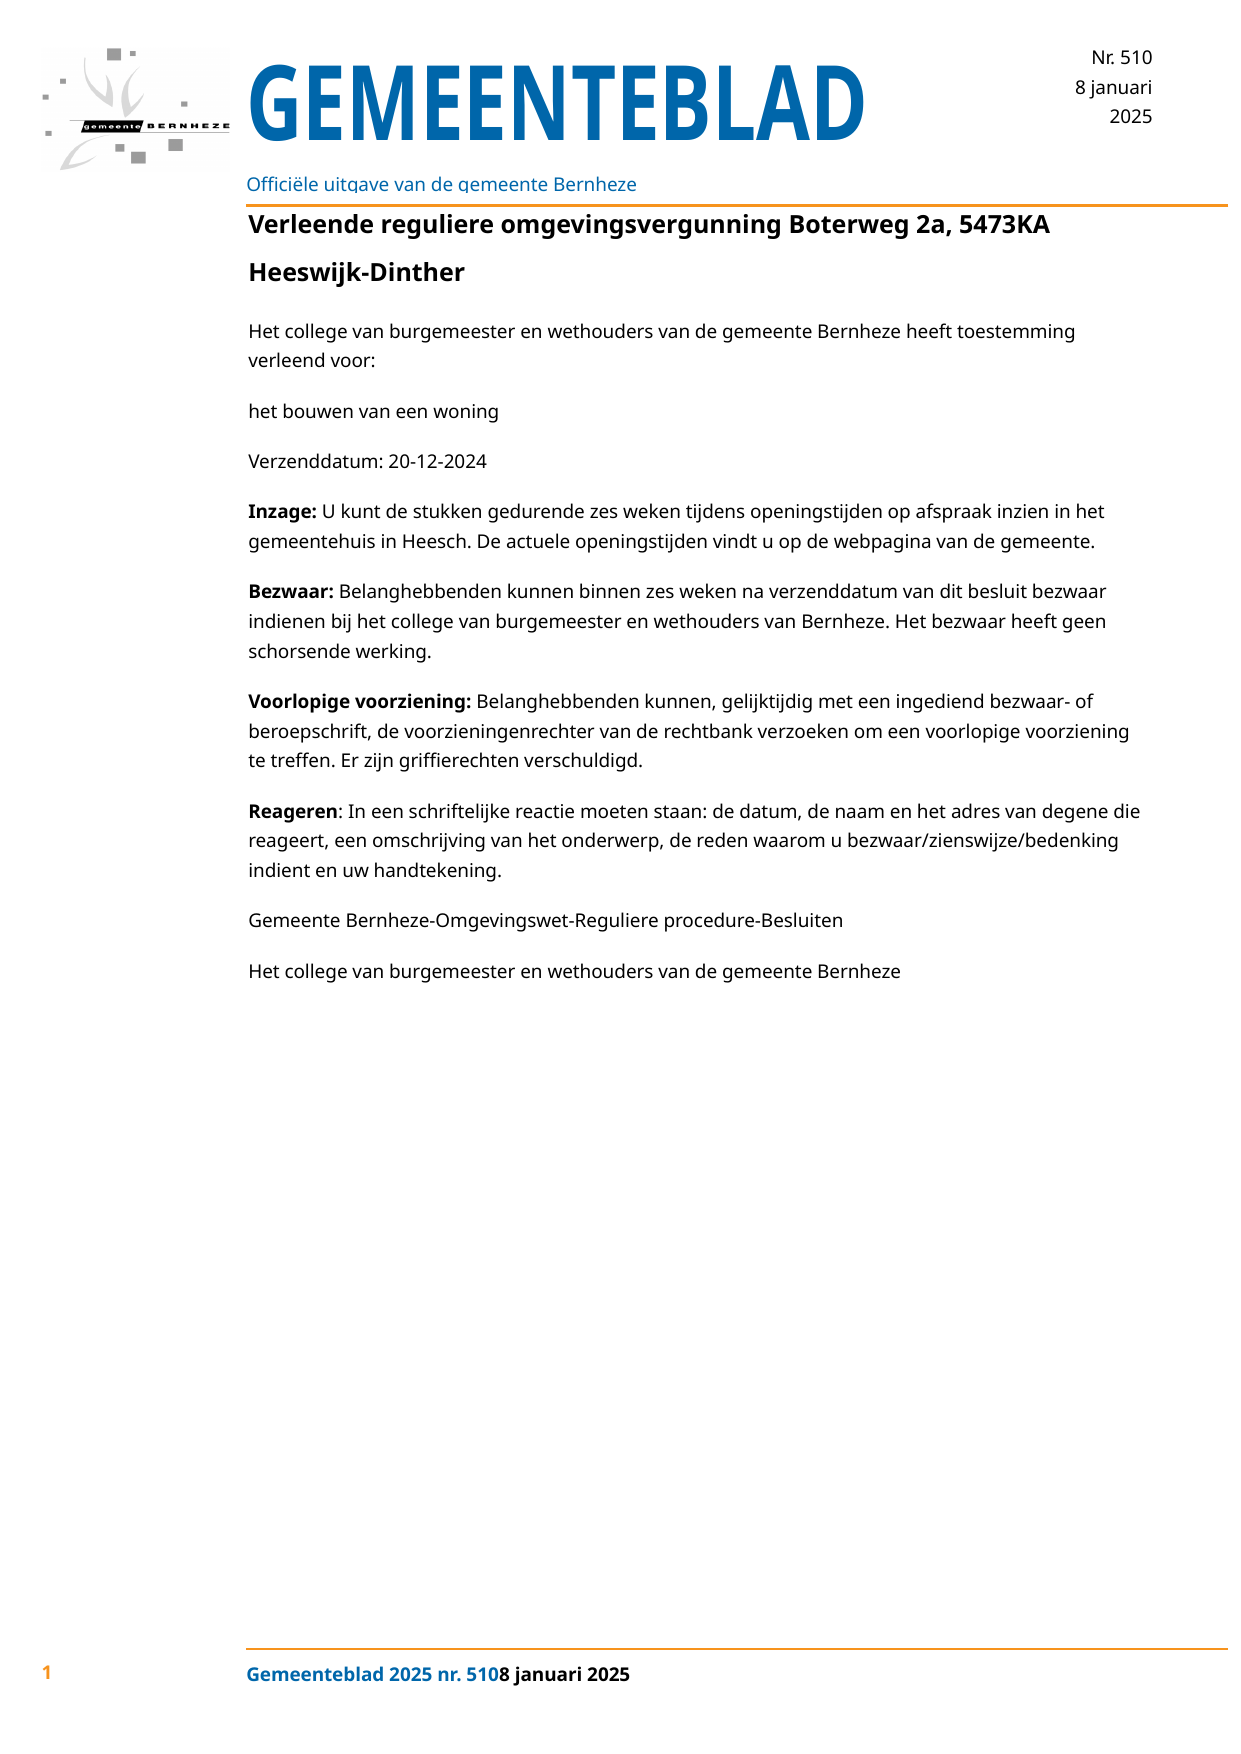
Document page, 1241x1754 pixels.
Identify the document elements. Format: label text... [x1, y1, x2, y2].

text Verzenddatum: 20-12-2024 [248, 448, 1152, 474]
text Reageren: In een schriftelijke reactie moeten staan: de datum, de naam en het adres van degene die reageert, een omschrijving van het onderwerp, de reden waarom u bezwaar/zienswijze/bedenking indient en uw handtekening. [248, 798, 1152, 883]
text Het college van burgemeester en wethouders van de gemeente Bernheze heeft toestemming verleend voor: [248, 318, 1152, 373]
picture [41, 47, 231, 172]
text Het college van burgemeester en wethouders van de gemeente Bernheze [248, 958, 1152, 984]
text Verleende reguliere omgevingsvergunning Boterweg 2a, 5473KA Heeswijk-Dinther [248, 207, 1152, 288]
text het bouwen van een woning [248, 398, 1152, 424]
text Voorlopige voorziening: Belanghebbenden kunnen, gelijktijdig met een ingediend bezwaar- of beroepschrift, de voorzieningenrechter van de rechtbank verzoeken om een voorlopige voorziening te treffen. Er zijn griffierechten verschuldigd. [248, 688, 1152, 773]
text Bezwaar: Belanghebbenden kunnen binnen zes weken na verzenddatum van dit besluit bezwaar indienen bij het college van burgemeester en wethouders van Bernheze. Het bezwaar heeft geen schorsende werking. [248, 579, 1152, 664]
text Inzage: U kunt de stukken gedurende zes weken tijdens openingstijden op afspraak inzien in het gemeentehuis in Heesch. De actuele openingstijden vindt u op de webpagina van de gemeente. [248, 499, 1152, 554]
text Gemeente Bernheze-Omgevingswet-Reguliere procedure-Besluiten [248, 907, 1152, 933]
